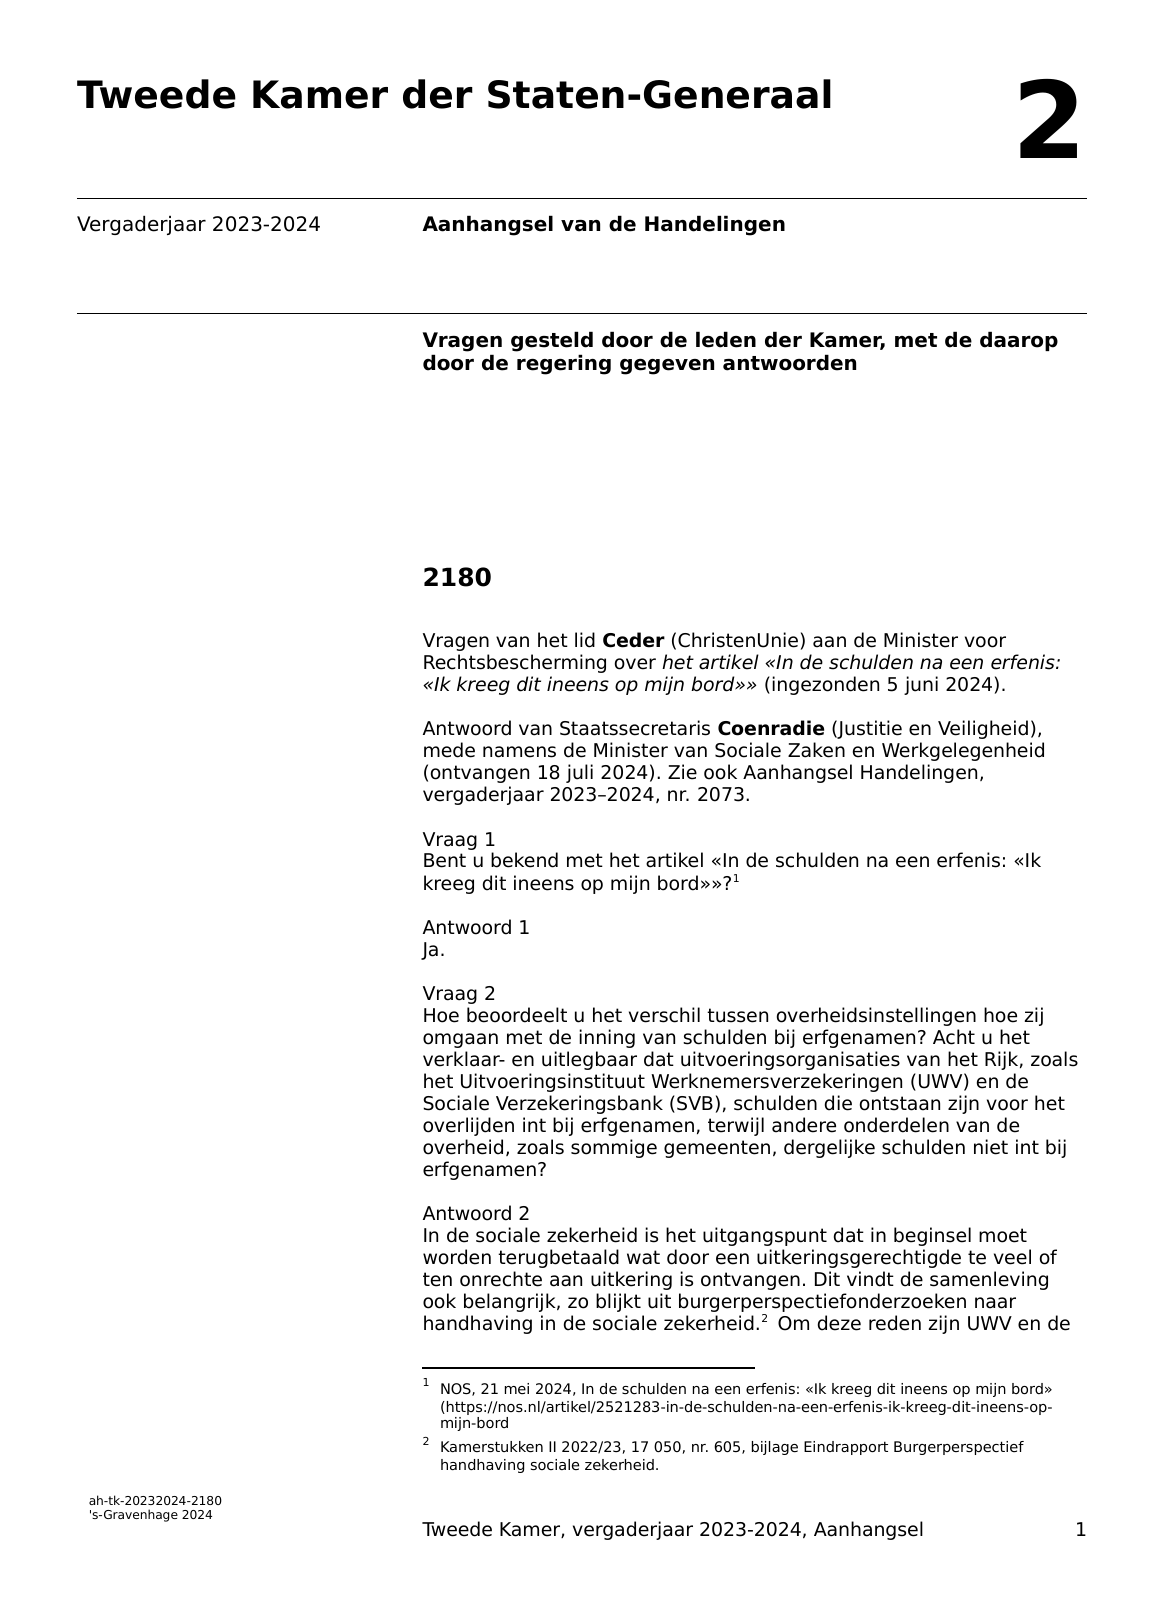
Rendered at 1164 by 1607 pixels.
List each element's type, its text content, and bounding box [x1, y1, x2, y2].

table_header 2 [886, 59, 1087, 198]
text Antwoord van Staatssecretaris Coenradie (Justitie en Veiligheid), mede namens de Minister van Sociale Zaken en Werkgelegenheid (ontvangen 18 juli 2024). Zie ook Aanhangsel Handelingen, vergaderjaar 2023–2024, nr. 2073. [422, 718, 1087, 806]
text Antwoord 1 [422, 917, 1087, 938]
text In de sociale zekerheid is het uitgangspunt dat in beginsel moet worden terugbetaald wat door een uitkeringsgerechtigde te veel of ten onrechte aan uitkering is ontvangen. Dit vindt de samenleving ook belangrijk, zo blijkt uit burgerperspectiefonderzoeken naar handhaving in de sociale zekerheid. Om deze reden zijn UWV en de [422, 1225, 1087, 1334]
table_cell Aanhangsel van de Handelingen [422, 199, 1087, 313]
table_cell [77, 314, 422, 375]
text Ja. [422, 938, 1087, 961]
text NOS, 21 mei 2024, In de schulden na een erfenis: «Ik kreeg dit ineens op mijn bord» (https://nos.nl/artikel/2521283-in-de-schulden-na-een-erfenis-ik-kreeg-dit-ineens-op-mijn-bord [422, 1377, 1087, 1432]
table_header Tweede Kamer der Staten-Generaal [77, 59, 886, 198]
text Vragen van het lid Ceder (ChristenUnie) aan de Minister voor Rechtsbescherming over het artikel «In de schulden na een erfenis: «Ik kreeg dit ineens op mijn bord»» (ingezonden 5 juni 2024). [422, 630, 1087, 696]
text Hoe beoordeelt u het verschil tussen overheidsinstellingen hoe zij omgaan met de inning van schulden bij erfgenamen? Acht u het verklaar- en uitlegbaar dat uitvoeringsorganisaties van het Rijk, zoals het Uitvoeringsinstituut Werknemersverzekeringen (UWV) en de Sociale Verzekeringsbank (SVB), schulden die ontstaan zijn voor het overlijden int bij erfgenamen, terwijl andere onderdelen van de overheid, zoals sommige gemeenten, dergelijke schulden niet int bij erfgenamen? [422, 1005, 1087, 1181]
text Bent u bekend met het artikel «In de schulden na een erfenis: «Ik kreeg dit ineens op mijn bord»»? [422, 850, 1087, 894]
text Antwoord 2 [422, 1203, 1087, 1225]
text Vraag 2 [422, 983, 1087, 1005]
text ah-tk-20232024-2180 [88, 1494, 323, 1508]
text Vraag 1 [422, 828, 1087, 850]
text 's-Gravenhage 2024 [88, 1508, 323, 1522]
text Kamerstukken II 2022/23, 17 050, nr. 605, bijlage Eindrapport Burgerperspectief handhaving sociale zekerheid. [422, 1435, 1087, 1474]
table_cell Vergaderjaar 2023-2024 [77, 199, 422, 313]
table_cell Vragen gesteld door de leden der Kamer, met de daarop door de regering gegeven antwoorden [422, 314, 1087, 375]
text 2180 [422, 563, 1087, 592]
